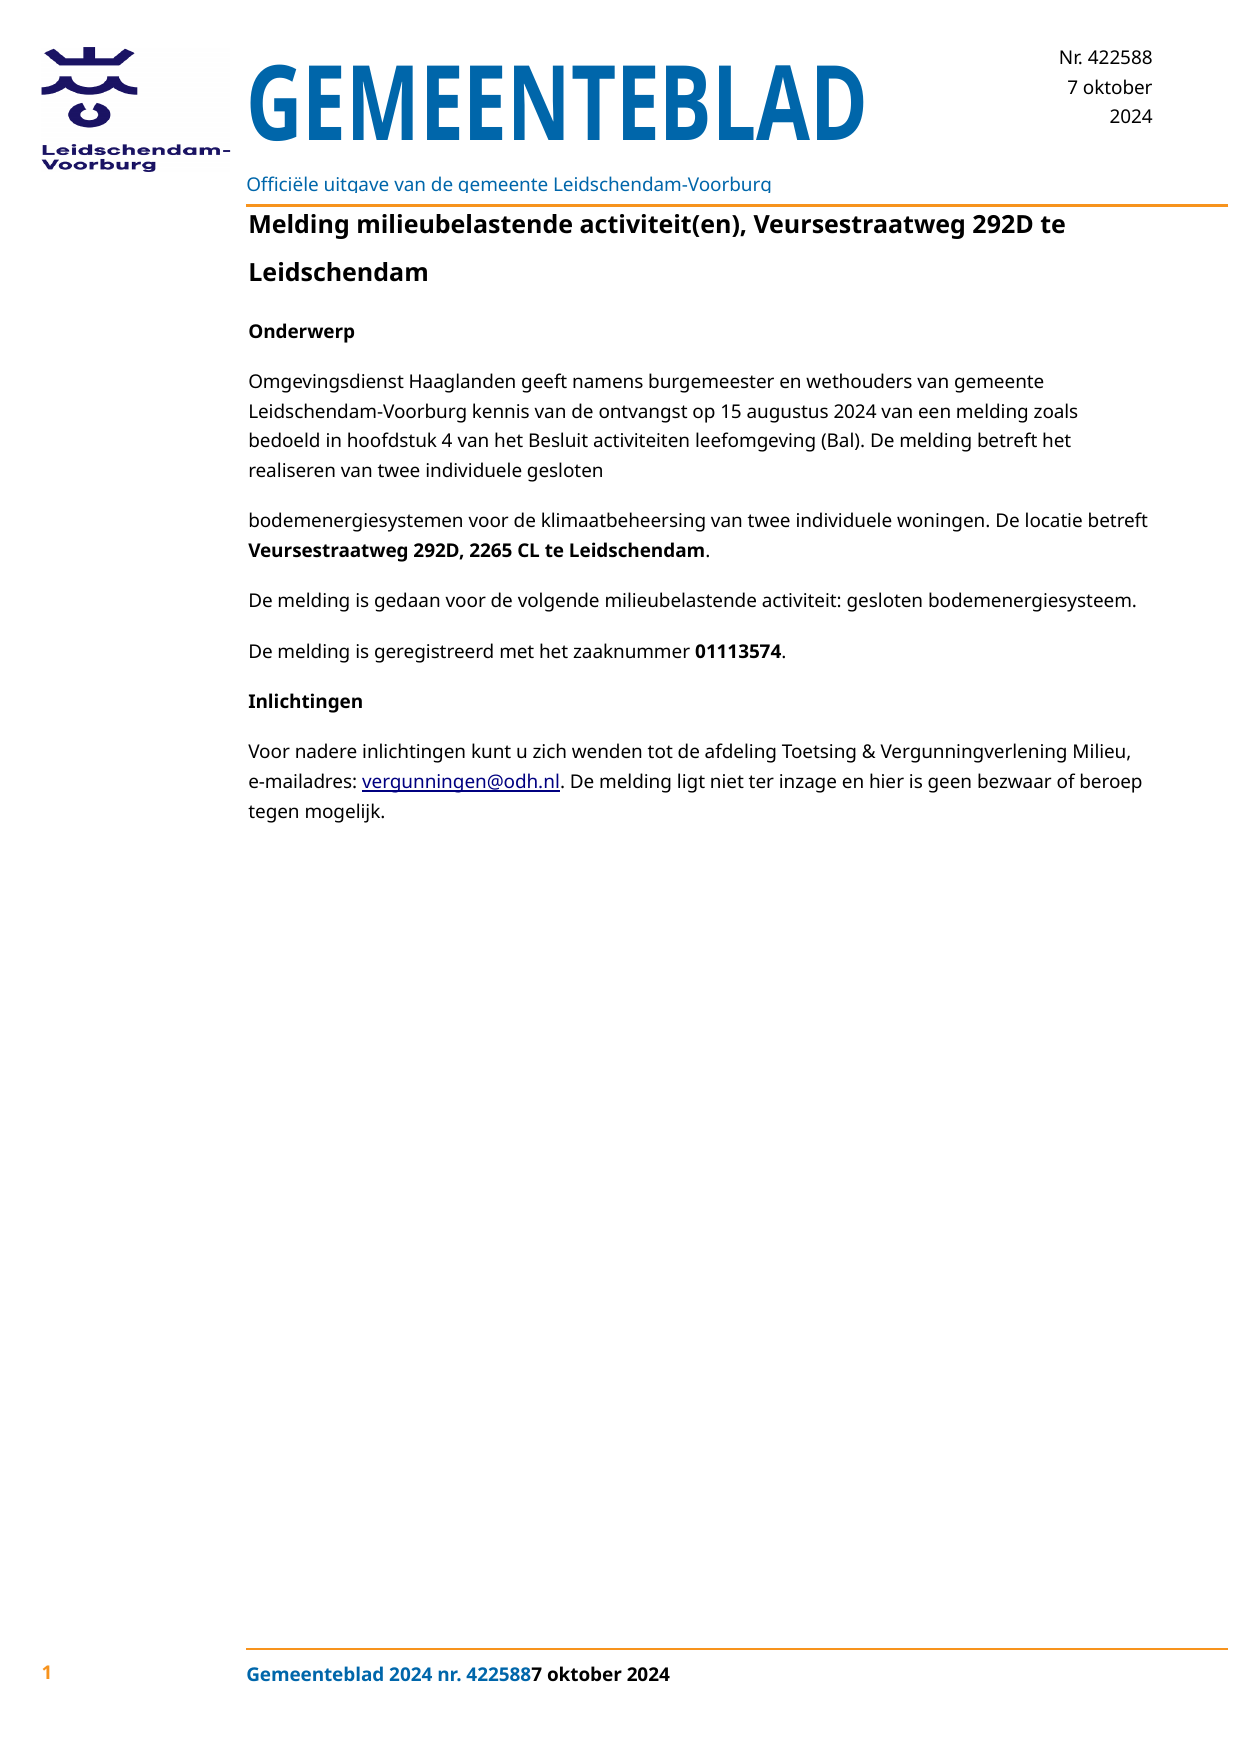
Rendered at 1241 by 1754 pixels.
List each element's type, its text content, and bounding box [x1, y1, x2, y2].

text Inlichtingen [248, 688, 1152, 714]
text De melding is gedaan voor de volgende milieubelastende activiteit: gesloten bodemenergiesysteem. [248, 587, 1152, 613]
text Voor nadere inlichtingen kunt u zich wenden tot de afdeling Toetsing & Vergunningverlening Milieu, e-mailadres: vergunningen@odh.nl. De melding ligt niet ter inzage en hier is geen bezwaar of beroep tegen mogelijk. [248, 739, 1152, 824]
text Onderwerp [248, 318, 1152, 344]
text De melding is geregistreerd met het zaaknummer 01113574. [248, 638, 1152, 664]
text Melding milieubelastende activiteit(en), Veursestraatweg 292D te Leidschendam [248, 207, 1152, 288]
text Omgevingsdienst Haaglanden geeft namens burgemeester en wethouders van gemeente Leidschendam-Voorburg kennis van de ontvangst op 15 augustus 2024 van een melding zoals bedoeld in hoofdstuk 4 van het Besluit activiteiten leefomgeving (Bal). De melding betreft het realiseren van twee individuele gesloten [248, 368, 1152, 483]
picture [41, 47, 231, 172]
text bodemenergiesystemen voor de klimaatbeheersing van twee individuele woningen. De locatie betreft Veursestraatweg 292D, 2265 CL te Leidschendam. [248, 507, 1152, 563]
